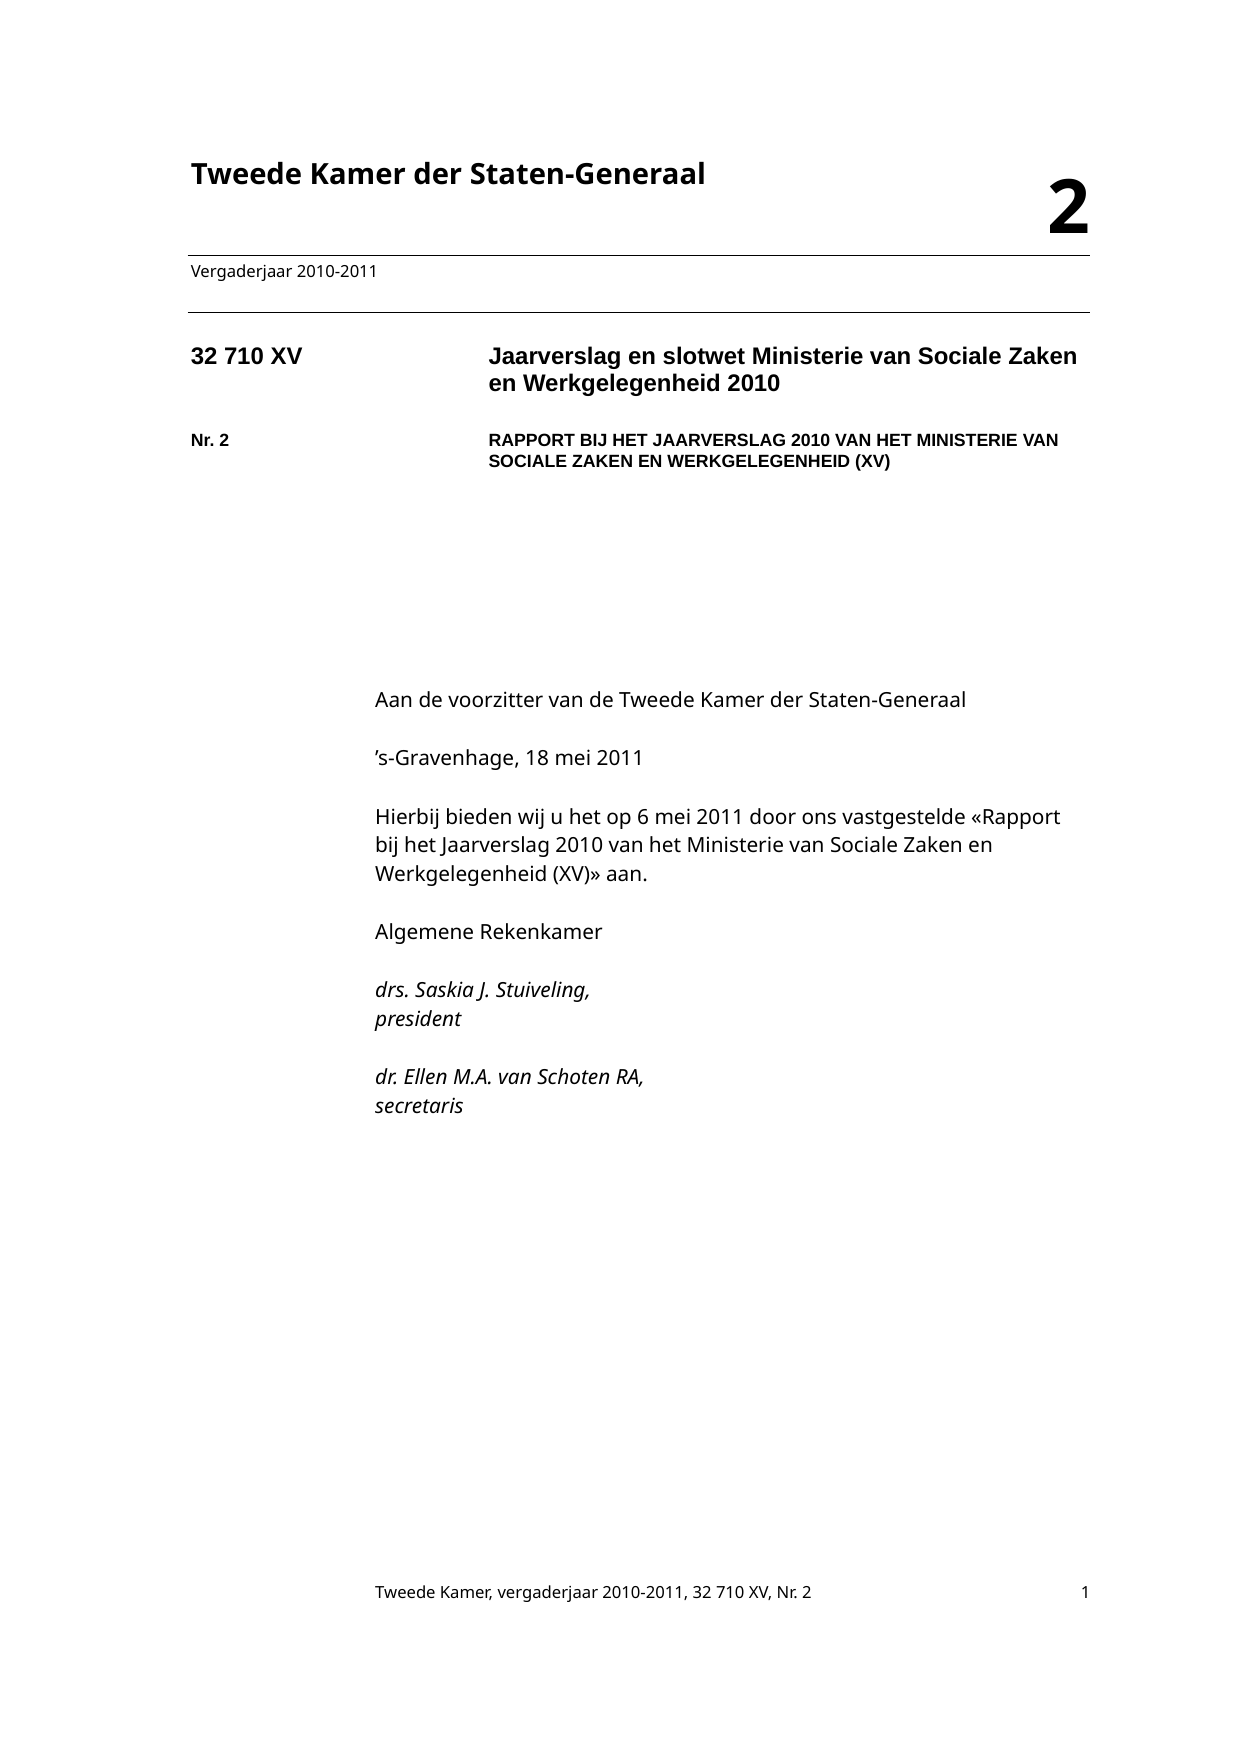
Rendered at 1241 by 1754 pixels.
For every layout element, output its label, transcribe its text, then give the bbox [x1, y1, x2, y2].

table_header Tweede Kamer der Staten-Generaal [188, 150, 909, 255]
table_header 2 [910, 150, 1090, 255]
table_cell [485, 313, 1090, 339]
text dr. Ellen M.A. van Schoten RA, [375, 1062, 1090, 1091]
table_cell [485, 256, 1090, 312]
text president [375, 1004, 1090, 1032]
text Algemene Rekenkamer [375, 917, 1090, 946]
text Aan de voorzitter van de Tweede Kamer der Staten-Generaal [375, 685, 1090, 713]
table_cell Jaarverslag en slotwet Ministerie van Sociale Zaken en Werkgelegenheid 2010 [485, 339, 1090, 427]
table_cell Nr. 2 [188, 427, 485, 566]
text Hierbij bieden wij u het op 6 mei 2011 door ons vastgestelde «Rapport bij het Jaarverslag 2010 van het Ministerie van Sociale Zaken en Werkgelegenheid (XV)» aan. [375, 802, 1090, 887]
text secretaris [375, 1091, 1090, 1119]
table_cell 32 710 XV [188, 339, 485, 427]
table_cell [188, 313, 485, 339]
table_cell Vergaderjaar 2010-2011 [188, 256, 485, 312]
table_cell RAPPORT BIJ HET JAARVERSLAG 2010 VAN HET MINISTERIE VAN SOCIALE ZAKEN EN WERKGELEGENHEID (XV) [485, 427, 1090, 566]
text ’s-Gravenhage, 18 mei 2011 [375, 743, 1090, 772]
text drs. Saskia J. Stuiveling, [375, 976, 1090, 1004]
